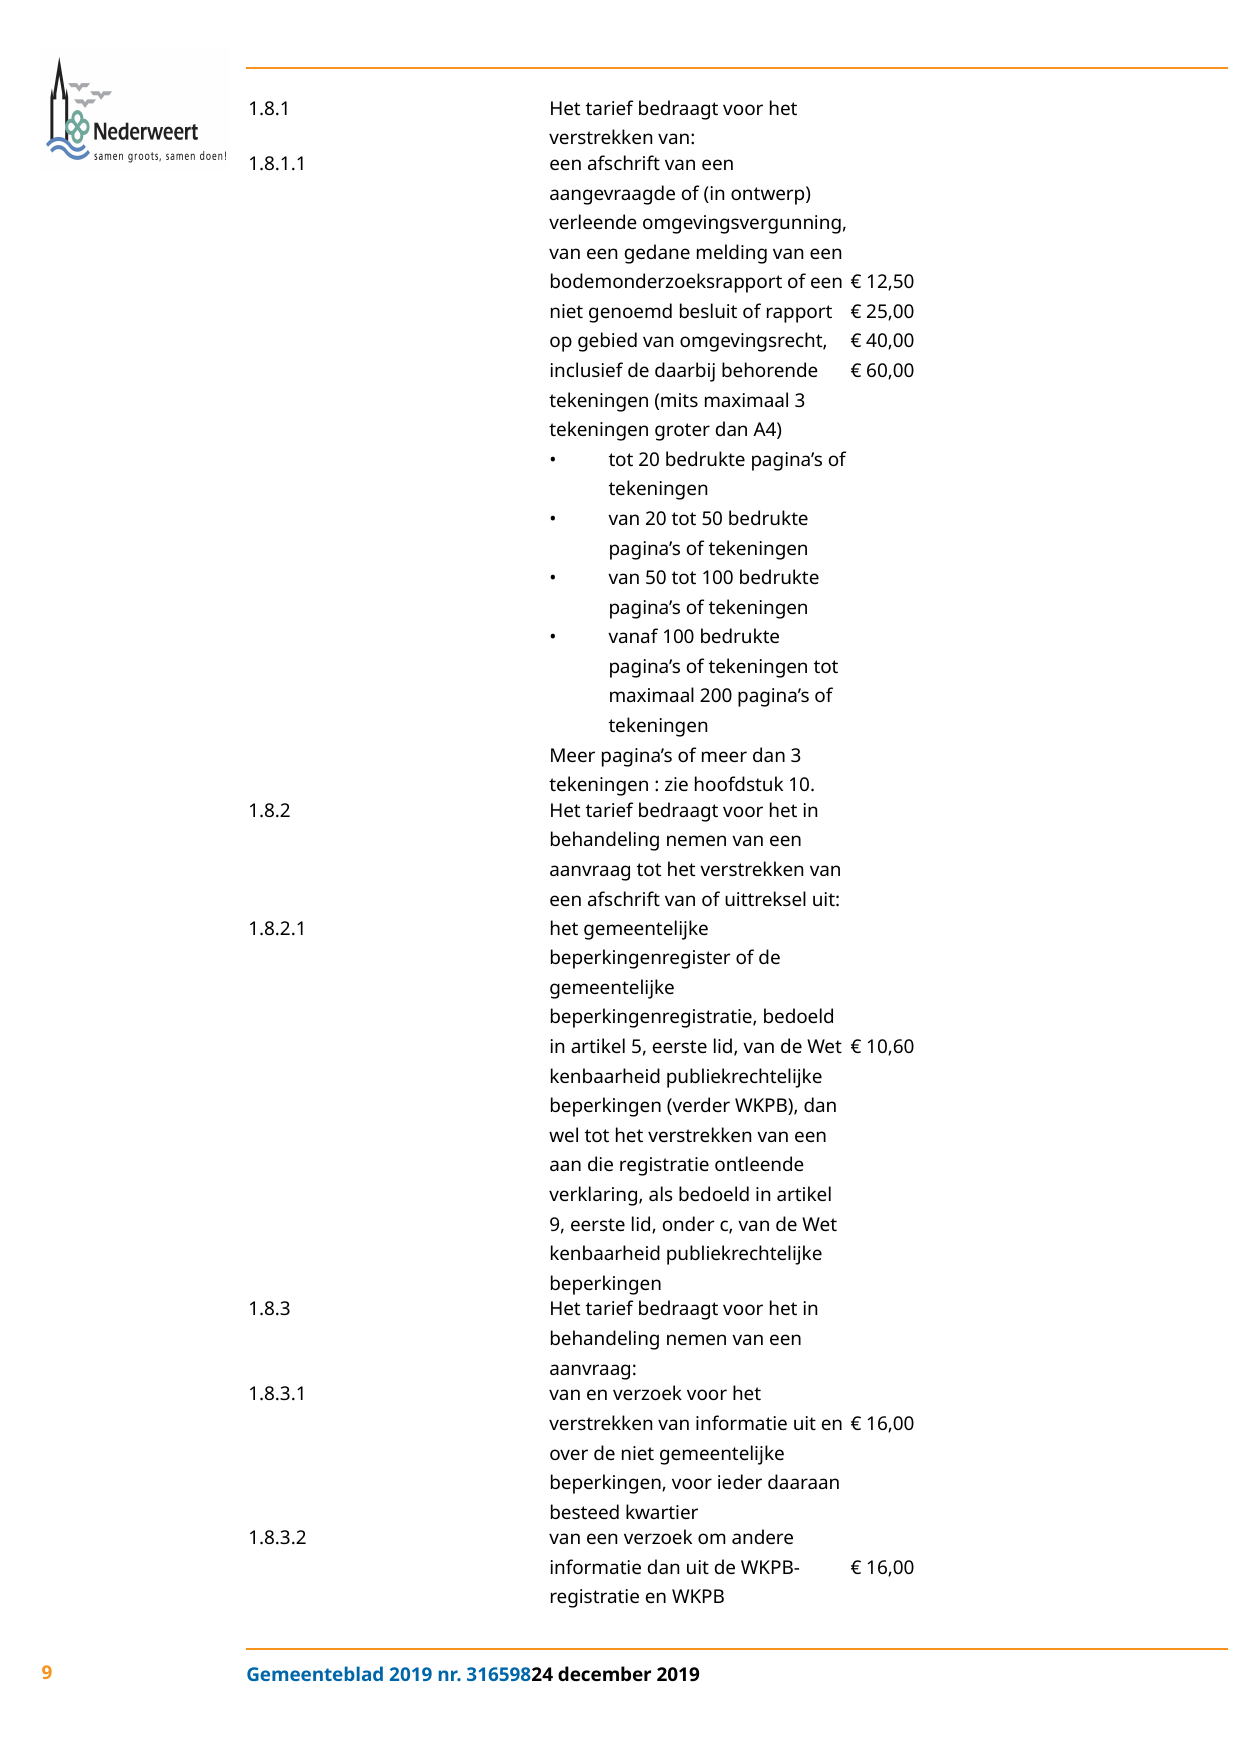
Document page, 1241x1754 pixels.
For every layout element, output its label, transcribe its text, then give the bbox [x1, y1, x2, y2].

table_cell € 16,00 [850, 1381, 1152, 1524]
table_cell van een verzoek om andere informatie dan uit de WKPB-registratie en WKPB [549, 1525, 850, 1609]
table_header het gemeentelijke beperkingenregister of de gemeentelijke beperkingenregistratie, bedoeld in artikel 5, eerste lid, van de Wet kenbaarheid publiekrechtelijke beperkingen (verder WKPB), dan wel tot het verstrekken van een aan die registratie ontleende verklaring, als bedoeld in artikel 9, eerste lid, onder c, van de Wet kenbaarheid publiekrechtelijke beperkingen [549, 915, 850, 1296]
table_cell 1.8.3.2 [248, 1525, 549, 1609]
table_cell € 16,00 [850, 1525, 1152, 1609]
table_cell een afschrift van een aangevraagde of (in ontwerp) verleende omgevingsvergunning, van een gedane melding van een bodemonderzoeksrapport of een niet genoemd besluit of rapport op gebied van omgevingsrecht, inclusief de daarbij behorende tekeningen (mits maximaal 3 tekeningen groter dan A4) tot 20 bedrukte pagina’s of tekeningen van 20 tot 50 bedrukte pagina’s of tekeningen van 50 tot 100 bedrukte pagina’s of tekeningen vanaf 100 bedrukte pagina’s of tekeningen tot maximaal 200 pagina’s of tekeningen Meer pagina’s of meer dan 3 tekeningen : zie hoofdstuk 10. [549, 150, 850, 797]
table_cell Het tarief bedraagt voor het in behandeling nemen van een aanvraag: [549, 1296, 850, 1381]
picture [41, 47, 231, 172]
table_cell 1.8.2 [248, 797, 549, 912]
table_header € 10,60 [850, 915, 1152, 1296]
table_cell [850, 797, 1152, 912]
table_header 1.8.2.1 [248, 915, 549, 1296]
table_cell Het tarief bedraagt voor het in behandeling nemen van een aanvraag tot het verstrekken van een afschrift van of uittreksel uit: [549, 797, 850, 912]
table_cell 1.8.3 [248, 1296, 549, 1381]
table_header Het tarief bedraagt voor het verstrekken van: [549, 95, 850, 150]
table_cell 1.8.3.1 [248, 1381, 549, 1524]
table_cell [850, 1296, 1152, 1381]
table_header [850, 95, 1152, 150]
table_header 1.8.1 [248, 95, 549, 150]
table_cell van en verzoek voor het verstrekken van informatie uit en over de niet gemeentelijke beperkingen, voor ieder daaraan besteed kwartier [549, 1381, 850, 1524]
table_cell € 12,50 € 25,00 € 40,00 € 60,00 [850, 150, 1152, 797]
table_cell 1.8.1.1 [248, 150, 549, 797]
